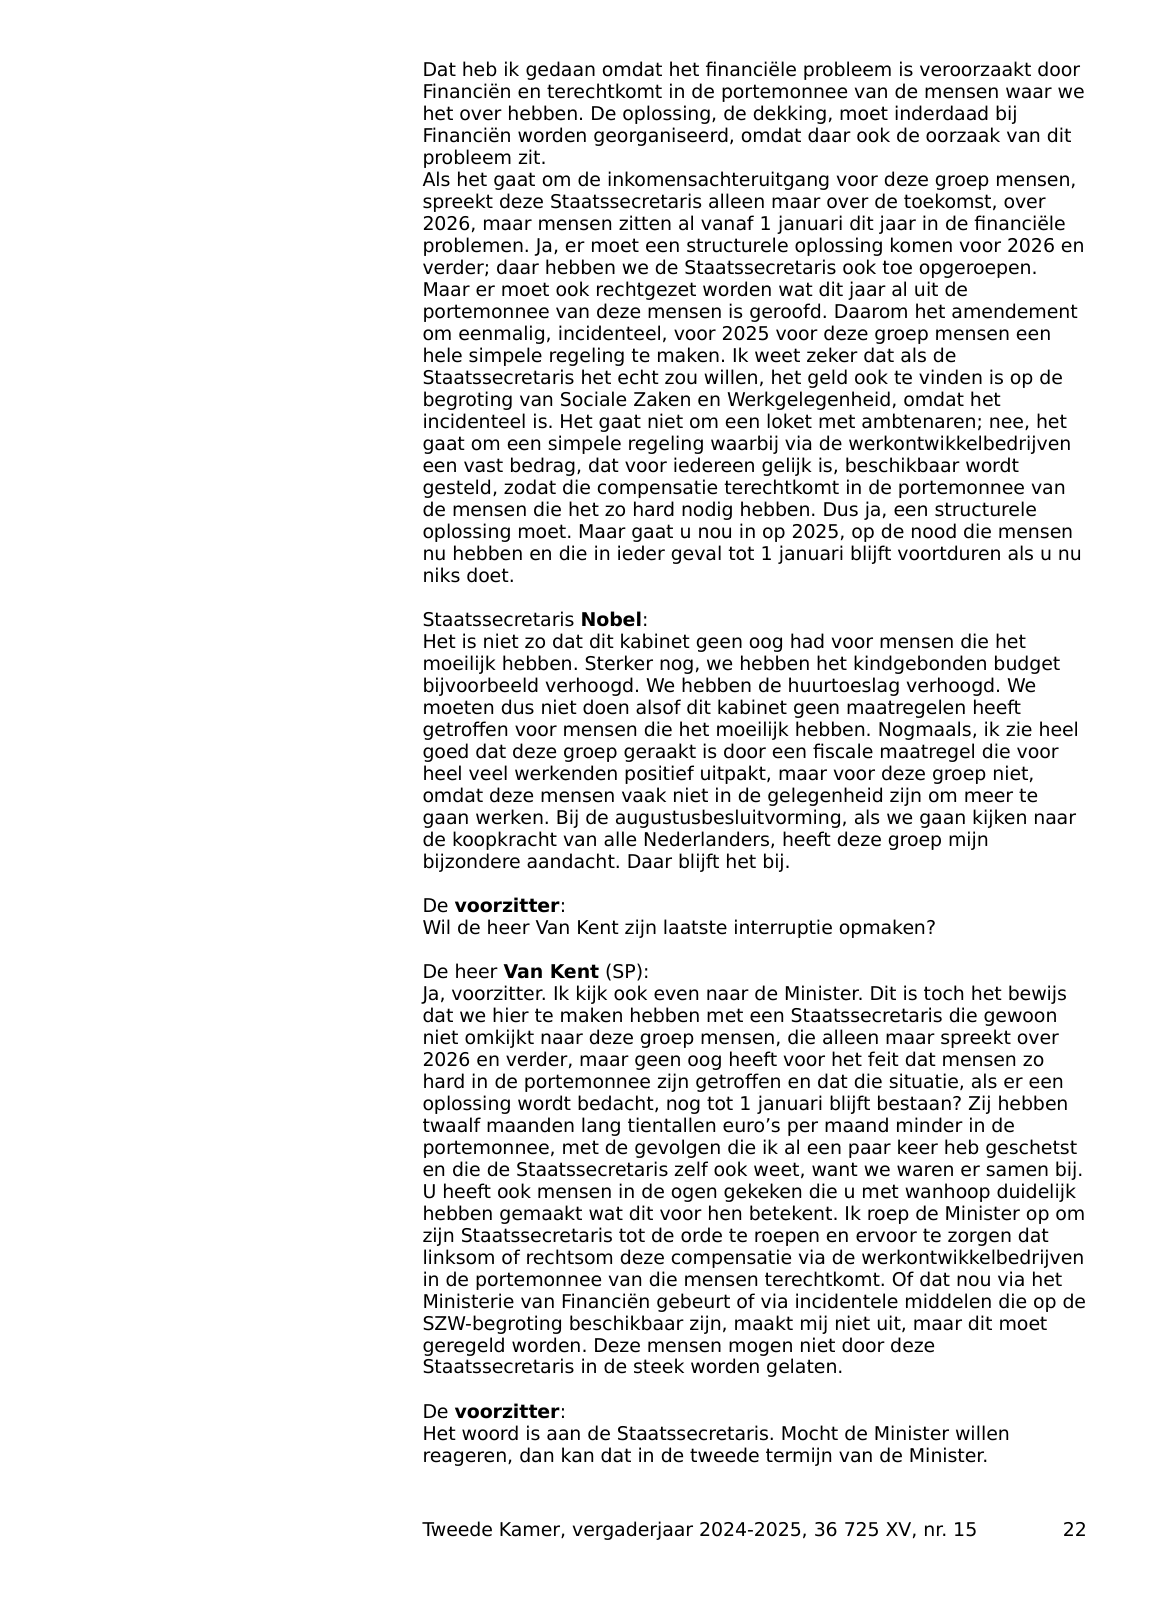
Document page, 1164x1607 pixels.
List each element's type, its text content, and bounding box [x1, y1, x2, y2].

text De heer Van Kent (SP): [422, 961, 1087, 983]
text Wil de heer Van Kent zijn laatste interruptie opmaken? [422, 917, 1087, 939]
text Het woord is aan de Staatssecretaris. Mocht de Minister willen reageren, dan kan dat in de tweede termijn van de Minister. [422, 1423, 1087, 1467]
text Dat heb ik gedaan omdat het financiële probleem is veroorzaakt door Financiën en terechtkomt in de portemonnee van de mensen waar we het over hebben. De oplossing, de dekking, moet inderdaad bij Financiën worden georganiseerd, omdat daar ook de oorzaak van dit probleem zit. [422, 59, 1087, 169]
text Staatssecretaris Nobel: [422, 609, 1087, 631]
text Als het gaat om de inkomensachteruitgang voor deze groep mensen, spreekt deze Staatssecretaris alleen maar over de toekomst, over 2026, maar mensen zitten al vanaf 1 januari dit jaar in de financiële problemen. Ja, er moet een structurele oplossing komen voor 2026 en verder; daar hebben we de Staatssecretaris ook toe opgeroepen. Maar er moet ook rechtgezet worden wat dit jaar al uit de portemonnee van deze mensen is geroofd. Daarom het amendement om eenmalig, incidenteel, voor 2025 voor deze groep mensen een hele simpele regeling te maken. Ik weet zeker dat als de Staatssecretaris het echt zou willen, het geld ook te vinden is op de begroting van Sociale Zaken en Werkgelegenheid, omdat het incidenteel is. Het gaat niet om een loket met ambtenaren; nee, het gaat om een simpele regeling waarbij via de werkontwikkelbedrijven een vast bedrag, dat voor iedereen gelijk is, beschikbaar wordt gesteld, zodat die compensatie terechtkomt in de portemonnee van de mensen die het zo hard nodig hebben. Dus ja, een structurele oplossing moet. Maar gaat u nou in op 2025, op de nood die mensen nu hebben en die in ieder geval tot 1 januari blijft voortduren als u nu niks doet. [422, 169, 1087, 587]
text De voorzitter: [422, 895, 1087, 917]
text Ja, voorzitter. Ik kijk ook even naar de Minister. Dit is toch het bewijs dat we hier te maken hebben met een Staatssecretaris die gewoon niet omkijkt naar deze groep mensen, die alleen maar spreekt over 2026 en verder, maar geen oog heeft voor het feit dat mensen zo hard in de portemonnee zijn getroffen en dat die situatie, als er een oplossing wordt bedacht, nog tot 1 januari blijft bestaan? Zij hebben twaalf maanden lang tientallen euro’s per maand minder in de portemonnee, met de gevolgen die ik al een paar keer heb geschetst en die de Staatssecretaris zelf ook weet, want we waren er samen bij. U heeft ook mensen in de ogen gekeken die u met wanhoop duidelijk hebben gemaakt wat dit voor hen betekent. Ik roep de Minister op om zijn Staatssecretaris tot de orde te roepen en ervoor te zorgen dat linksom of rechtsom deze compensatie via de werkontwikkelbedrijven in de portemonnee van die mensen terechtkomt. Of dat nou via het Ministerie van Financiën gebeurt of via incidentele middelen die op de SZW-begroting beschikbaar zijn, maakt mij niet uit, maar dit moet geregeld worden. Deze mensen mogen niet door deze Staatssecretaris in de steek worden gelaten. [422, 983, 1087, 1378]
text Het is niet zo dat dit kabinet geen oog had voor mensen die het moeilijk hebben. Sterker nog, we hebben het kindgebonden budget bijvoorbeeld verhoogd. We hebben de huurtoeslag verhoogd. We moeten dus niet doen alsof dit kabinet geen maatregelen heeft getroffen voor mensen die het moeilijk hebben. Nogmaals, ik zie heel goed dat deze groep geraakt is door een fiscale maatregel die voor heel veel werkenden positief uitpakt, maar voor deze groep niet, omdat deze mensen vaak niet in de gelegenheid zijn om meer te gaan werken. Bij de augustusbesluitvorming, als we gaan kijken naar de koopkracht van alle Nederlanders, heeft deze groep mijn bijzondere aandacht. Daar blijft het bij. [422, 631, 1087, 872]
text De voorzitter: [422, 1401, 1087, 1423]
